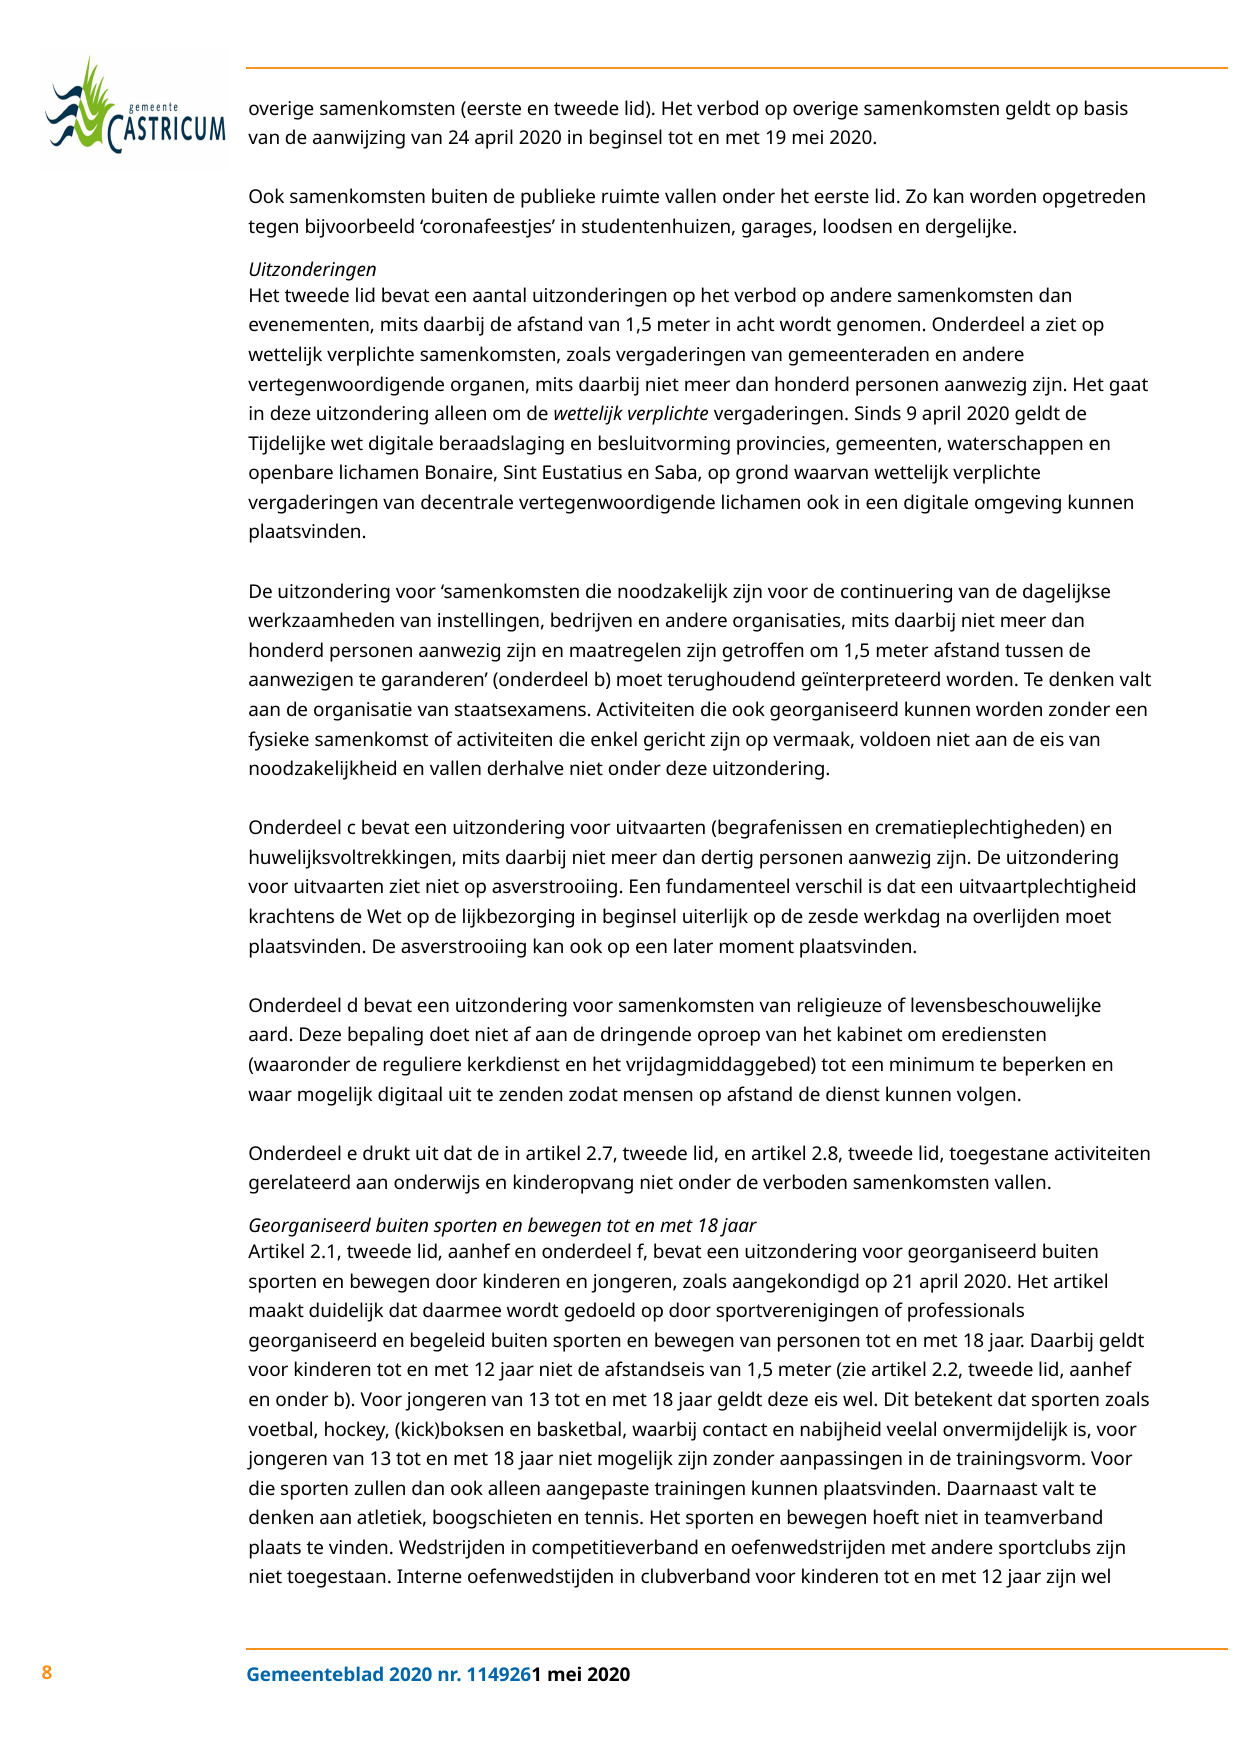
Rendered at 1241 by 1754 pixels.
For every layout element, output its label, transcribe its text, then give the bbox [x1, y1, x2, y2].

text Georganiseerd buiten sporten en bewegen tot en met 18 jaar [248, 1213, 1152, 1238]
text Onderdeel e drukt uit dat de in artikel 2.7, tweede lid, en artikel 2.8, tweede lid, toegestane activiteiten gerelateerd aan onderwijs en kinderopvang niet onder de verboden samenkomsten vallen. [248, 1140, 1152, 1195]
text De uitzondering voor ‘samenkomsten die noodzakelijk zijn voor de continuering van de dagelijkse werkzaamheden van instellingen, bedrijven en andere organisaties, mits daarbij niet meer dan honderd personen aanwezig zijn en maatregelen zijn getroffen om 1,5 meter afstand tussen de aanwezigen te garanderen’ (onderdeel b) moet terughoudend geïnterpreteerd worden. Te denken valt aan de organisatie van staatsexamens. Activiteiten die ook georganiseerd kunnen worden zonder een fysieke samenkomst of activiteiten die enkel gericht zijn op vermaak, voldoen niet aan de eis van noodzakelijkheid en vallen derhalve niet onder deze uitzondering. [248, 578, 1152, 781]
text Onderdeel c bevat een uitzondering voor uitvaarten (begrafenissen en crematieplechtigheden) en huwelijksvoltrekkingen, mits daarbij niet meer dan dertig personen aanwezig zijn. De uitzondering voor uitvaarten ziet niet op asverstrooiing. Een fundamenteel verschil is dat een uitvaartplechtigheid krachtens de Wet op de lijkbezorging in beginsel uiterlijk op de zesde werkdag na overlijden moet plaatsvinden. De asverstrooiing kan ook op een later moment plaatsvinden. [248, 814, 1152, 958]
text Ook samenkomsten buiten de publieke ruimte vallen onder het eerste lid. Zo kan worden opgetreden tegen bijvoorbeeld ‘coronafeestjes’ in studentenhuizen, garages, loodsen en dergelijke. [248, 183, 1152, 239]
text Artikel 2.1, tweede lid, aanhef en onderdeel f, bevat een uitzondering voor georganiseerd buiten sporten en bewegen door kinderen en jongeren, zoals aangekondigd op 21 april 2020. Het artikel maakt duidelijk dat daarmee wordt gedoeld op door sportverenigingen of professionals georganiseerd en begeleid buiten sporten en bewegen van personen tot en met 18 jaar. Daarbij geldt voor kinderen tot en met 12 jaar niet de afstandseis van 1,5 meter (zie artikel 2.2, tweede lid, aanhef en onder b). Voor jongeren van 13 tot en met 18 jaar geldt deze eis wel. Dit betekent dat sporten zoals voetbal, hockey, (kick)boksen en basketbal, waarbij contact en nabijheid veelal onvermijdelijk is, voor jongeren van 13 tot en met 18 jaar niet mogelijk zijn zonder aanpassingen in de trainingsvorm. Voor die sporten zullen dan ook alleen aangepaste trainingen kunnen plaatsvinden. Daarnaast valt te denken aan atletiek, boogschieten en tennis. Het sporten en bewegen hoeft niet in teamverband plaats te vinden. Wedstrijden in competitieverband en oefenwedstrijden met andere sportclubs zijn niet toegestaan. Interne oefenwedstijden in clubverband voor kinderen tot en met 12 jaar zijn wel [248, 1238, 1152, 1589]
picture [41, 47, 231, 172]
text Onderdeel d bevat een uitzondering voor samenkomsten van religieuze of levensbeschouwelijke aard. Deze bepaling doet niet af aan de dringende oproep van het kabinet om erediensten (waaronder de reguliere kerkdienst en het vrijdagmiddaggebed) tot een minimum te beperken en waar mogelijk digitaal uit te zenden zodat mensen op afstand de dienst kunnen volgen. [248, 992, 1152, 1106]
text overige samenkomsten (eerste en tweede lid). Het verbod op overige samenkomsten geldt op basis van de aanwijzing van 24 april 2020 in beginsel tot en met 19 mei 2020. [248, 95, 1152, 150]
text Het tweede lid bevat een aantal uitzonderingen op het verbod op andere samenkomsten dan evenementen, mits daarbij de afstand van 1,5 meter in acht wordt genomen. Onderdeel a ziet op wettelijk verplichte samenkomsten, zoals vergaderingen van gemeenteraden en andere vertegenwoordigende organen, mits daarbij niet meer dan honderd personen aanwezig zijn. Het gaat in deze uitzondering alleen om de wettelijk verplichte vergaderingen. Sinds 9 april 2020 geldt de Tijdelijke wet digitale beraadslaging en besluitvorming provincies, gemeenten, waterschappen en openbare lichamen Bonaire, Sint Eustatius en Saba, op grond waarvan wettelijk verplichte vergaderingen van decentrale vertegenwoordigende lichamen ook in een digitale omgeving kunnen plaatsvinden. [248, 282, 1152, 544]
text Uitzonderingen [248, 256, 1152, 282]
